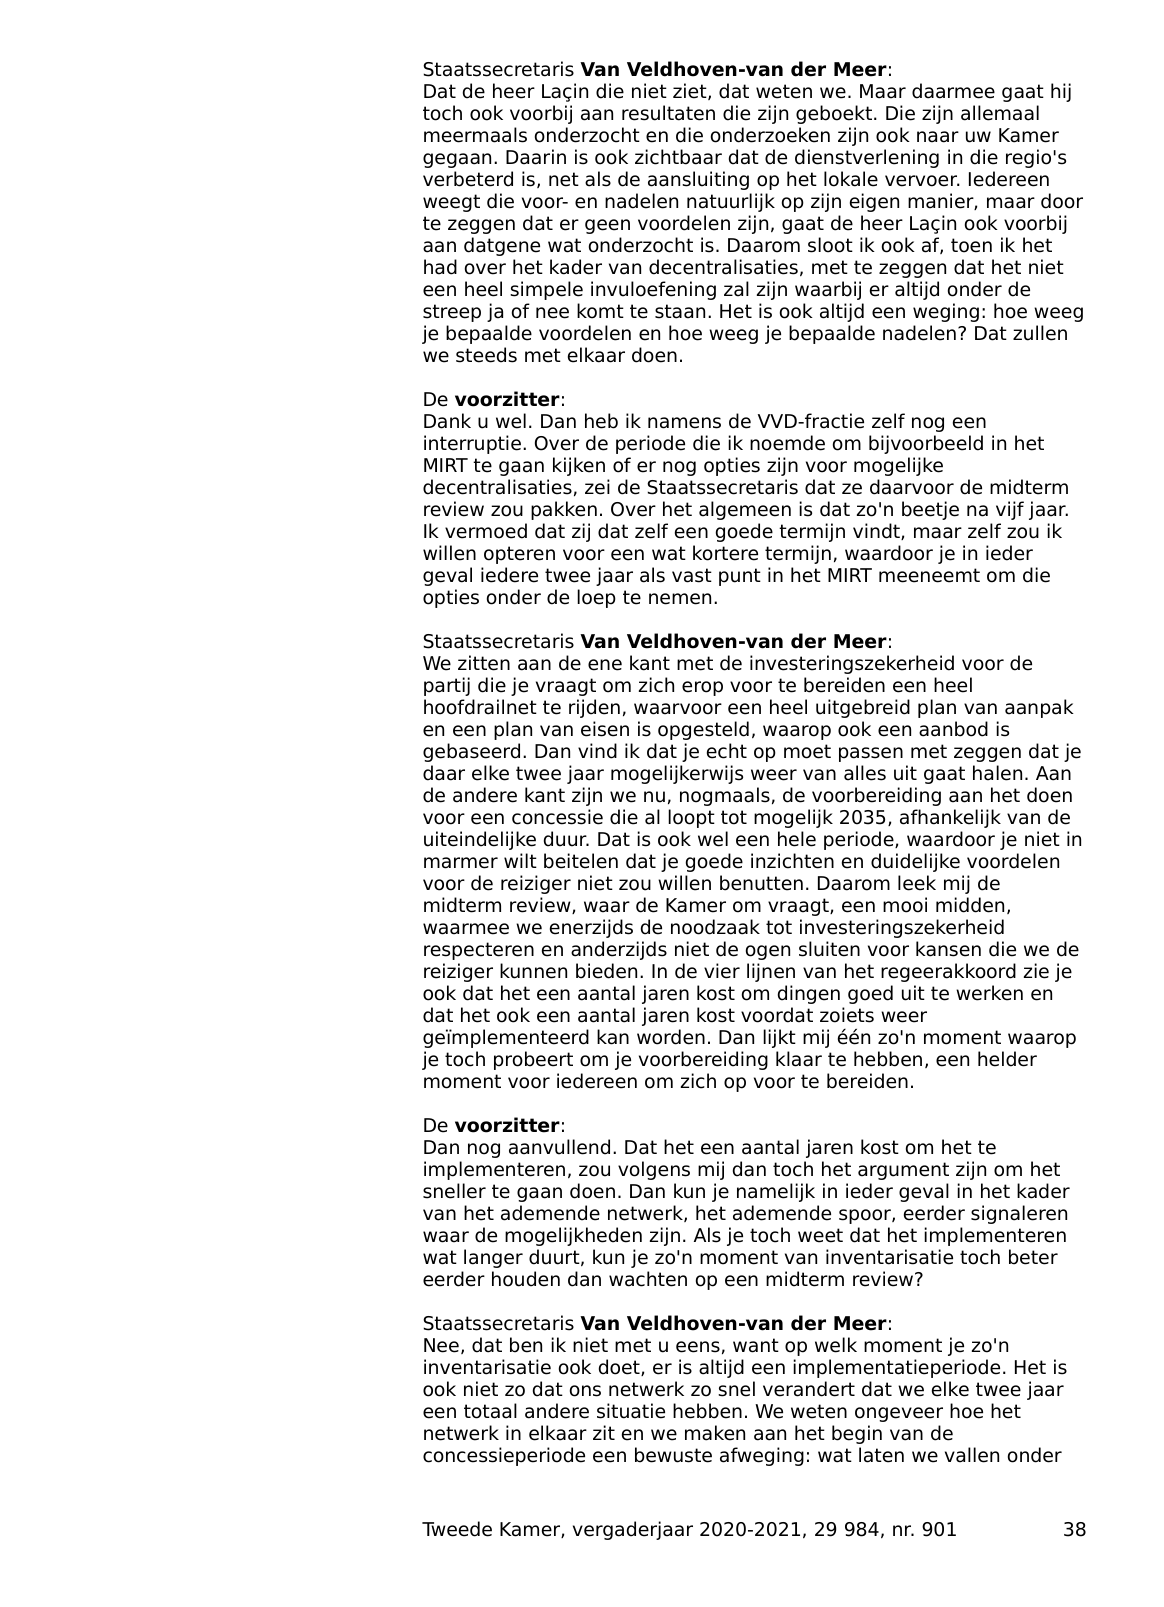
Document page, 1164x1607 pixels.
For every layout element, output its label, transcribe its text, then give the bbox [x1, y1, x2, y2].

text Nee, dat ben ik niet met u eens, want op welk moment je zo'n inventarisatie ook doet, er is altijd een implementatieperiode. Het is ook niet zo dat ons netwerk zo snel verandert dat we elke twee jaar een totaal andere situatie hebben. We weten ongeveer hoe het netwerk in elkaar zit en we maken aan het begin van de concessieperiode een bewuste afweging: wat laten we vallen onder [422, 1335, 1087, 1467]
text De voorzitter: [422, 1115, 1087, 1137]
text We zitten aan de ene kant met de investeringszekerheid voor de partij die je vraagt om zich erop voor te bereiden een heel hoofdrailnet te rijden, waarvoor een heel uitgebreid plan van aanpak en een plan van eisen is opgesteld, waarop ook een aanbod is gebaseerd. Dan vind ik dat je echt op moet passen met zeggen dat je daar elke twee jaar mogelijkerwijs weer van alles uit gaat halen. Aan de andere kant zijn we nu, nogmaals, de voorbereiding aan het doen voor een concessie die al loopt tot mogelijk 2035, afhankelijk van de uiteindelijke duur. Dat is ook wel een hele periode, waardoor je niet in marmer wilt beitelen dat je goede inzichten en duidelijke voordelen voor de reiziger niet zou willen benutten. Daarom leek mij de midterm review, waar de Kamer om vraagt, een mooi midden, waarmee we enerzijds de noodzaak tot investeringszekerheid respecteren en anderzijds niet de ogen sluiten voor kansen die we de reiziger kunnen bieden. In de vier lijnen van het regeerakkoord zie je ook dat het een aantal jaren kost om dingen goed uit te werken en dat het ook een aantal jaren kost voordat zoiets weer geïmplementeerd kan worden. Dan lijkt mij één zo'n moment waarop je toch probeert om je voorbereiding klaar te hebben, een helder moment voor iedereen om zich op voor te bereiden. [422, 653, 1087, 1092]
text Staatssecretaris Van Veldhoven-van der Meer: [422, 1313, 1087, 1335]
text Dat de heer Laçin die niet ziet, dat weten we. Maar daarmee gaat hij toch ook voorbij aan resultaten die zijn geboekt. Die zijn allemaal meermaals onderzocht en die onderzoeken zijn ook naar uw Kamer gegaan. Daarin is ook zichtbaar dat de dienstverlening in die regio's verbeterd is, net als de aansluiting op het lokale vervoer. Iedereen weegt die voor- en nadelen natuurlijk op zijn eigen manier, maar door te zeggen dat er geen voordelen zijn, gaat de heer Laçin ook voorbij aan datgene wat onderzocht is. Daarom sloot ik ook af, toen ik het had over het kader van decentralisaties, met te zeggen dat het niet een heel simpele invuloefening zal zijn waarbij er altijd onder de streep ja of nee komt te staan. Het is ook altijd een weging: hoe weeg je bepaalde voordelen en hoe weeg je bepaalde nadelen? Dat zullen we steeds met elkaar doen. [422, 81, 1087, 367]
text De voorzitter: [422, 389, 1087, 411]
text Dank u wel. Dan heb ik namens de VVD-fractie zelf nog een interruptie. Over de periode die ik noemde om bijvoorbeeld in het MIRT te gaan kijken of er nog opties zijn voor mogelijke decentralisaties, zei de Staatssecretaris dat ze daarvoor de midterm review zou pakken. Over het algemeen is dat zo'n beetje na vijf jaar. Ik vermoed dat zij dat zelf een goede termijn vindt, maar zelf zou ik willen opteren voor een wat kortere termijn, waardoor je in ieder geval iedere twee jaar als vast punt in het MIRT meeneemt om die opties onder de loep te nemen. [422, 411, 1087, 609]
text Dan nog aanvullend. Dat het een aantal jaren kost om het te implementeren, zou volgens mij dan toch het argument zijn om het sneller te gaan doen. Dan kun je namelijk in ieder geval in het kader van het ademende netwerk, het ademende spoor, eerder signaleren waar de mogelijkheden zijn. Als je toch weet dat het implementeren wat langer duurt, kun je zo'n moment van inventarisatie toch beter eerder houden dan wachten op een midterm review? [422, 1137, 1087, 1291]
text Staatssecretaris Van Veldhoven-van der Meer: [422, 59, 1087, 81]
text Staatssecretaris Van Veldhoven-van der Meer: [422, 631, 1087, 653]
